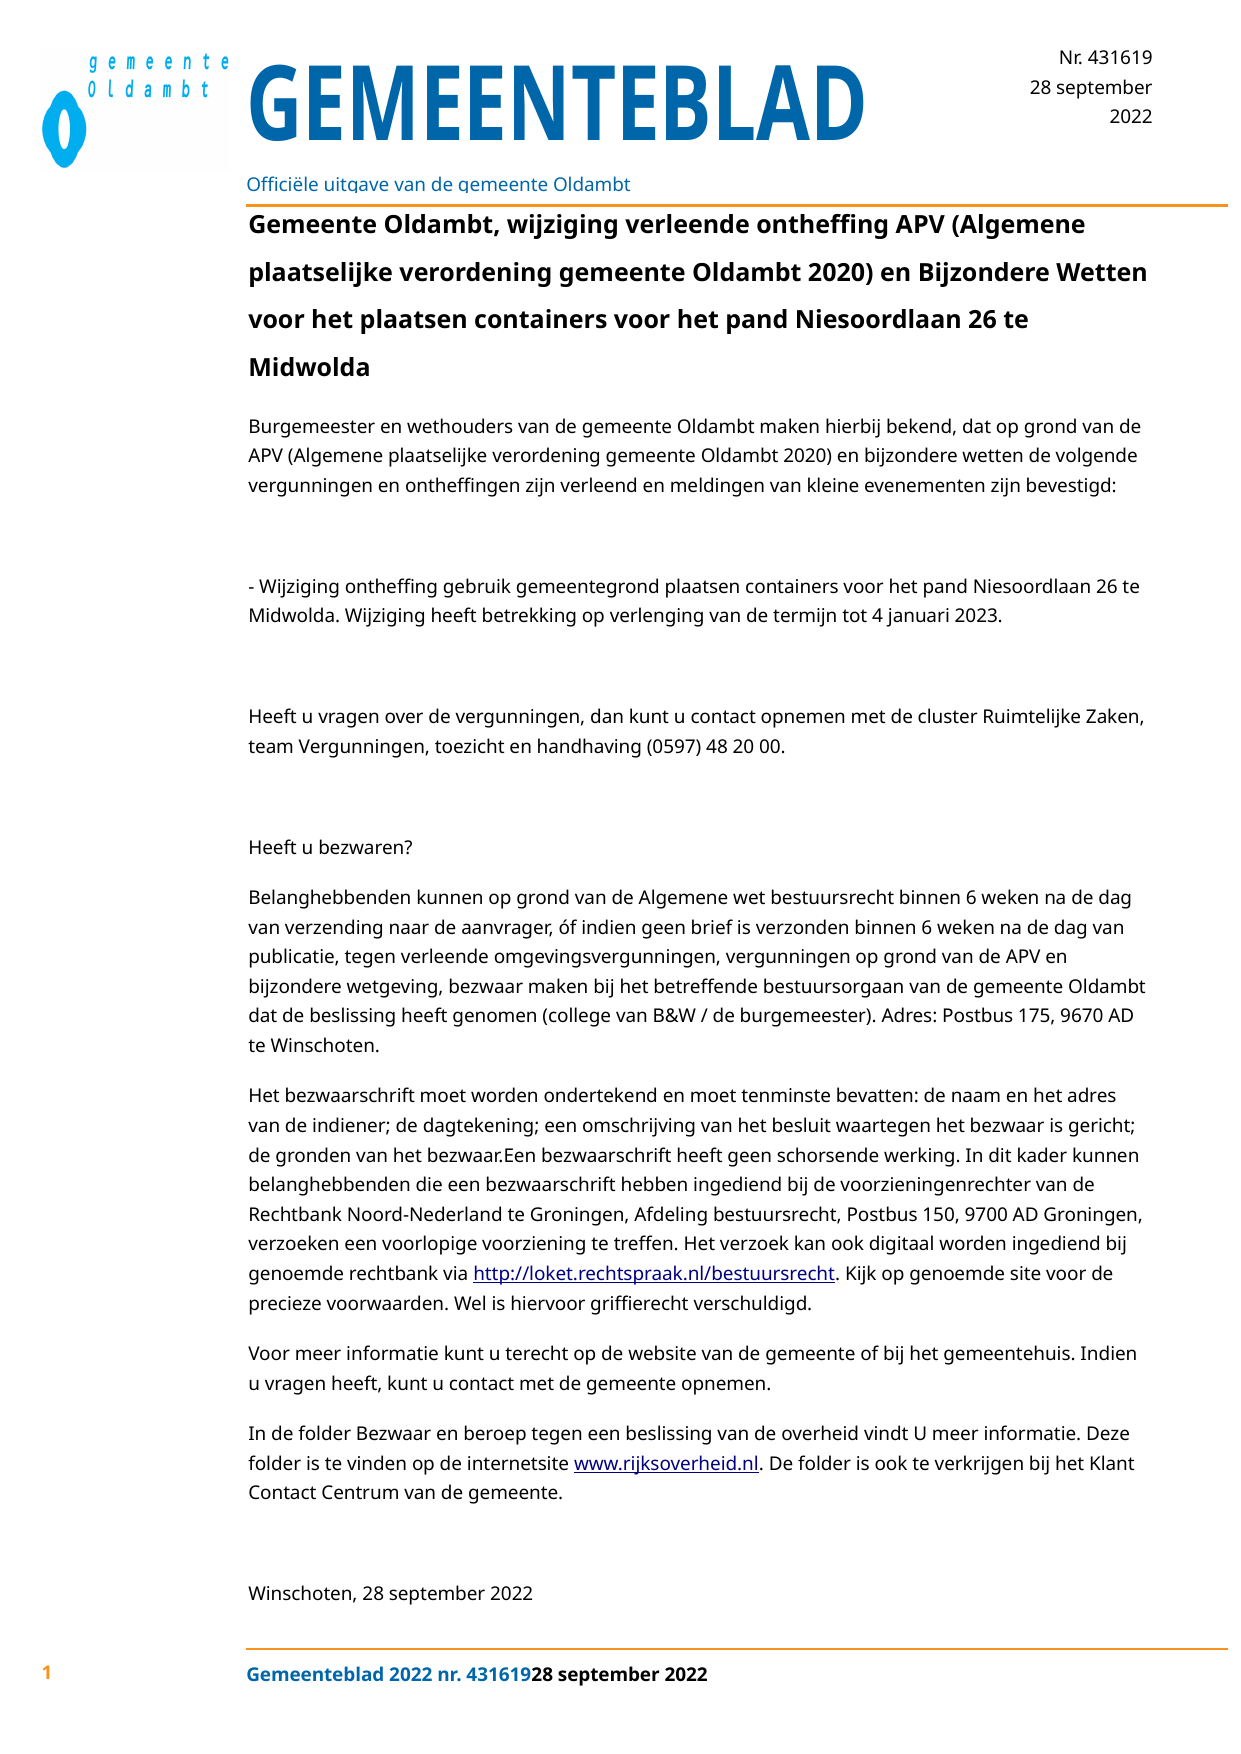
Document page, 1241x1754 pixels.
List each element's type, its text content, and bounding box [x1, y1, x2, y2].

text - Wijziging ontheffing gebruik gemeentegrond plaatsen containers voor het pand Niesoordlaan 26 te Midwolda. Wijziging heeft betrekking op verlenging van de termijn tot 4 januari 2023. [248, 573, 1152, 628]
text Heeft u bezwaren? [248, 834, 1152, 860]
text Heeft u vragen over de vergunningen, dan kunt u contact opnemen met de cluster Ruimtelijke Zaken, team Vergunningen, toezicht en handhaving (0597) 48 20 00. [248, 703, 1152, 759]
text Belanghebbenden kunnen op grond van de Algemene wet bestuursrecht binnen 6 weken na de dag van verzending naar de aanvrager, óf indien geen brief is verzonden binnen 6 weken na de dag van publicatie, tegen verleende omgevingsvergunningen, vergunningen op grond van de APV en bijzondere wetgeving, bezwaar maken bij het betreffende bestuursorgaan van de gemeente Oldambt dat de beslissing heeft genomen (college van B&W / de burgemeester). Adres: Postbus 175, 9670 AD te Winschoten. [248, 884, 1152, 1058]
text In de folder Bezwaar en beroep tegen een beslissing van de overheid vindt U meer informatie. Deze folder is te vinden op de internetsite www.rijksoverheid.nl. De folder is ook te verkrijgen bij het Klant Contact Centrum van de gemeente. [248, 1420, 1152, 1505]
text Winschoten, 28 september 2022 [248, 1580, 1152, 1606]
text Burgemeester en wethouders van de gemeente Oldambt maken hierbij bekend, dat op grond van de APV (Algemene plaatselijke verordening gemeente Oldambt 2020) en bijzondere wetten de volgende vergunningen en ontheffingen zijn verleend en meldingen van kleine evenementen zijn bevestigd: [248, 413, 1152, 498]
picture [41, 47, 231, 172]
text Gemeente Oldambt, wijziging verleende ontheffing APV (Algemene plaatselijke verordening gemeente Oldambt 2020) en Bijzondere Wetten voor het plaatsen containers voor het pand Niesoordlaan 26 te Midwolda [248, 207, 1152, 384]
text Het bezwaarschrift moet worden ondertekend en moet tenminste bevatten: de naam en het adres van de indiener; de dagtekening; een omschrijving van het besluit waartegen het bezwaar is gericht; de gronden van het bezwaar.Een bezwaarschrift heeft geen schorsende werking. In dit kader kunnen belanghebbenden die een bezwaarschrift hebben ingediend bij de voorzieningenrechter van de Rechtbank Noord-Nederland te Groningen, Afdeling bestuursrecht, Postbus 150, 9700 AD Groningen, verzoeken een voorlopige voorziening te treffen. Het verzoek kan ook digitaal worden ingediend bij genoemde rechtbank via http://loket.rechtspraak.nl/bestuursrecht. Kijk op genoemde site voor de precieze voorwaarden. Wel is hiervoor griffierecht verschuldigd. [248, 1083, 1152, 1316]
text Voor meer informatie kunt u terecht op de website van de gemeente of bij het gemeentehuis. Indien u vragen heeft, kunt u contact met de gemeente opnemen. [248, 1340, 1152, 1396]
